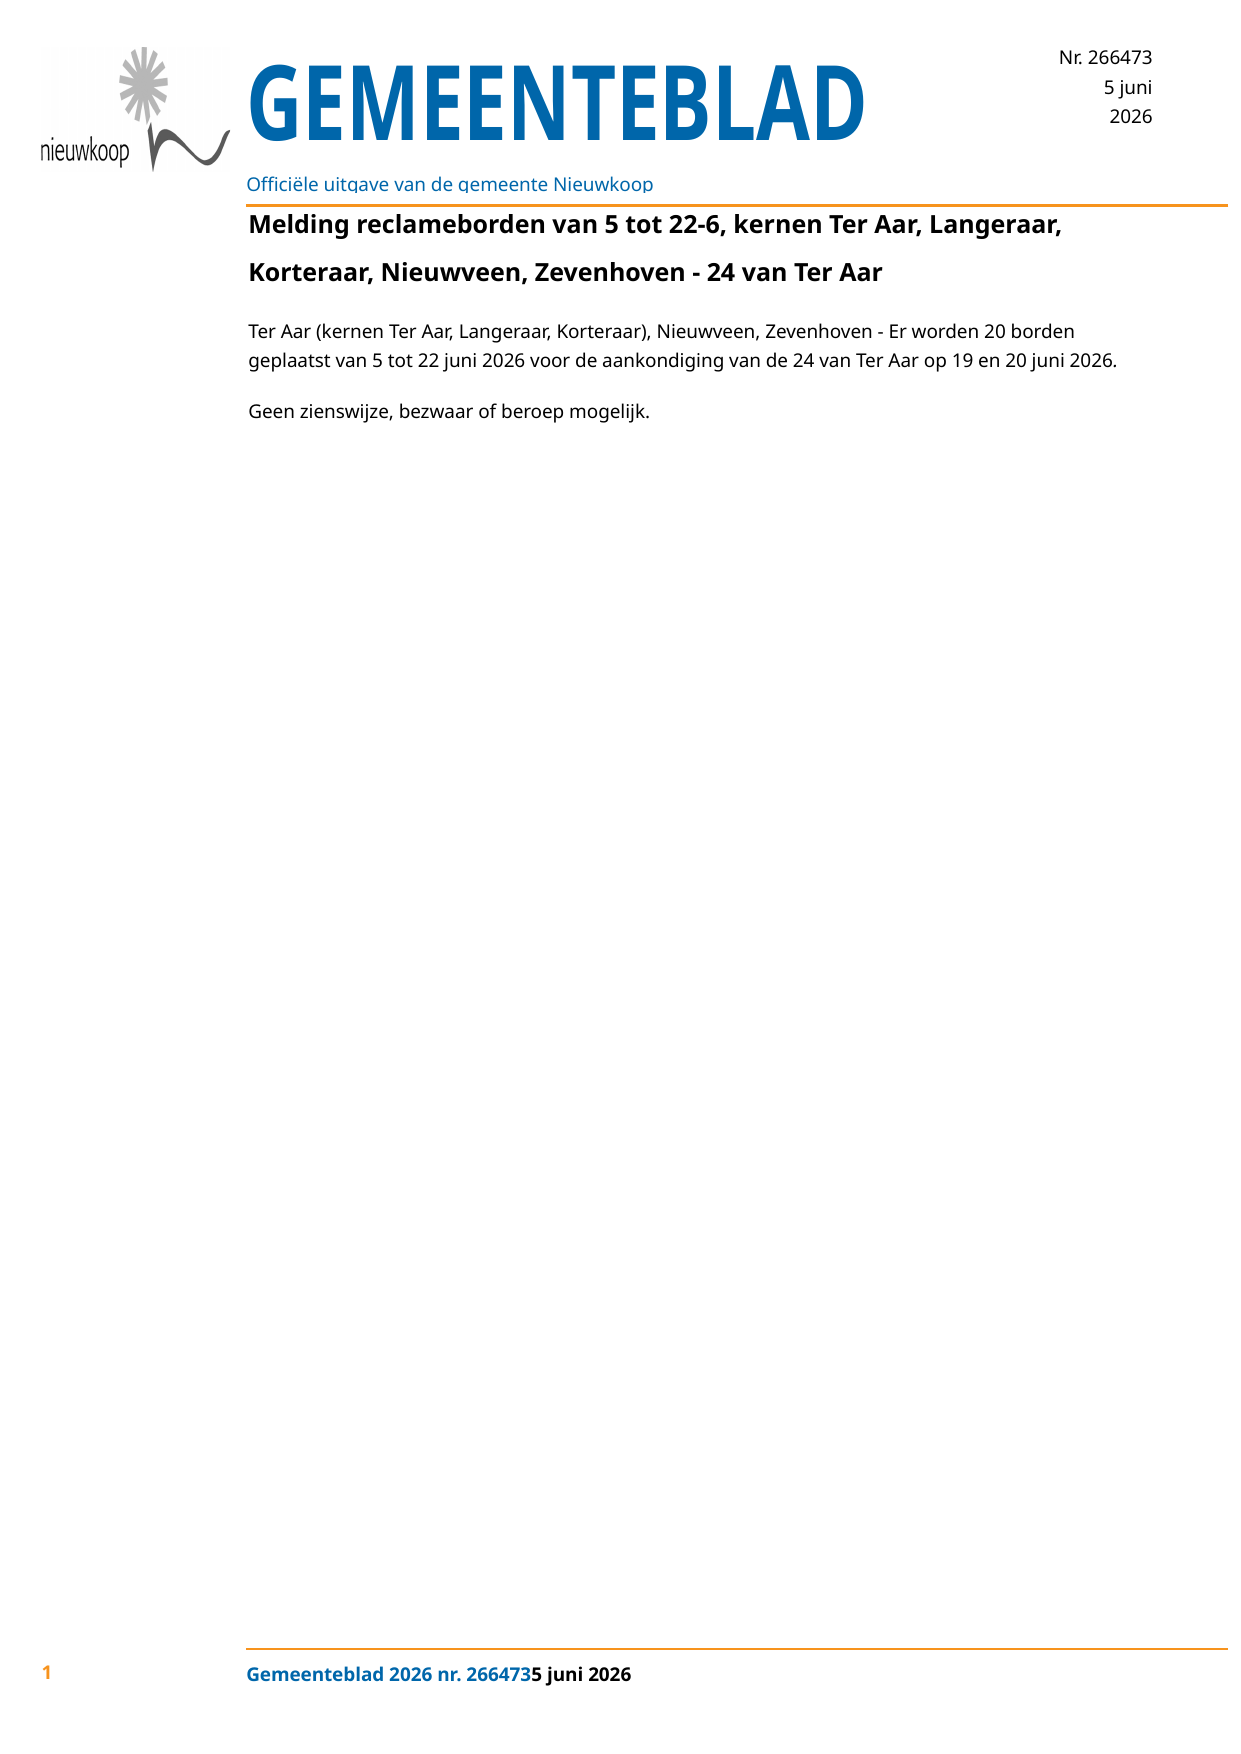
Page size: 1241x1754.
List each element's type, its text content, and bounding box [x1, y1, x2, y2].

text Melding reclameborden van 5 tot 22-6, kernen Ter Aar, Langeraar, Korteraar, Nieuwveen, Zevenhoven - 24 van Ter Aar [248, 207, 1152, 288]
text Ter Aar (kernen Ter Aar, Langeraar, Korteraar), Nieuwveen, Zevenhoven - Er worden 20 borden geplaatst van 5 tot 22 juni 2026 voor de aankondiging van de 24 van Ter Aar op 19 en 20 juni 2026. [248, 318, 1152, 373]
picture [41, 47, 231, 172]
text Geen zienswijze, bezwaar of beroep mogelijk. [248, 398, 1152, 424]
